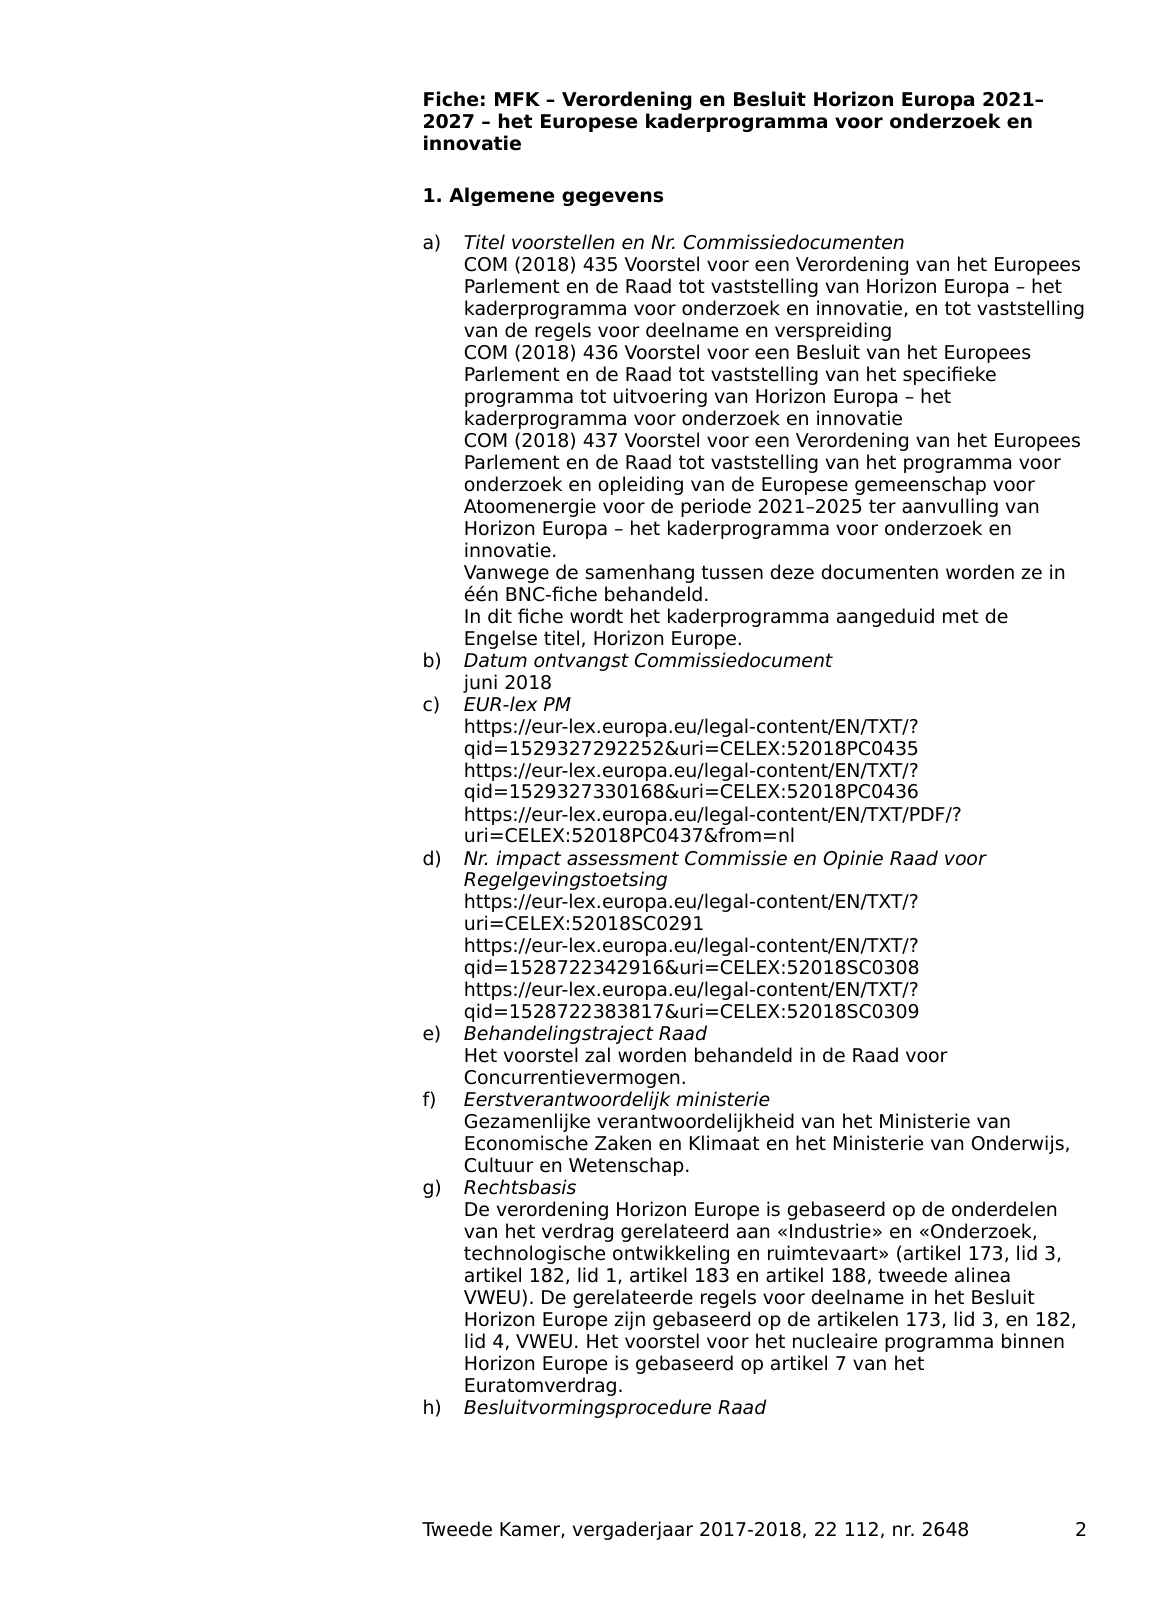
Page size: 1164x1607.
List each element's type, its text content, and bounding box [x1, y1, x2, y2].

text Gezamenlijke verantwoordelijkheid van het Ministerie van Economische Zaken en Klimaat en het Ministerie van Onderwijs, Cultuur en Wetenschap. [464, 1111, 1087, 1177]
text COM (2018) 435 Voorstel voor een Verordening van het Europees Parlement en de Raad tot vaststelling van Horizon Europa – het kaderprogramma voor onderzoek en innovatie, en tot vaststelling van de regels voor deelname en verspreiding [464, 254, 1087, 342]
text COM (2018) 436 Voorstel voor een Besluit van het Europees Parlement en de Raad tot vaststelling van het specifieke programma tot uitvoering van Horizon Europa – het kaderprogramma voor onderzoek en innovatie [464, 342, 1087, 430]
text https://eur-lex.europa.eu/legal-content/EN/TXT/?qid=1529327292252&uri=CELEX:52018PC0435 [464, 716, 1087, 759]
text https://eur-lex.europa.eu/legal-content/EN/TXT/?qid=1529327330168&uri=CELEX:52018PC0436 [464, 759, 1087, 803]
text b) Datum ontvangst Commissiedocument [422, 649, 1087, 672]
text Vanwege de samenhang tussen deze documenten worden ze in één BNC-fiche behandeld. [464, 562, 1087, 606]
text juni 2018 [464, 672, 1087, 693]
subtitle Fiche: MFK – Verordening en Besluit Horizon Europa 2021–2027 – het Europese kaderprogramma voor onderzoek en innovatie [422, 89, 1087, 155]
text https://eur-lex.europa.eu/legal-content/EN/TXT/PDF/?uri=CELEX:52018PC0437&from=nl [464, 803, 1087, 847]
text f) Eerstverantwoordelijk ministerie [422, 1089, 1087, 1111]
text h) Besluitvormingsprocedure Raad [422, 1397, 1087, 1419]
text d) Nr. impact assessment Commissie en Opinie Raad voor Regelgevingstoetsing [422, 847, 1087, 891]
text https://eur-lex.europa.eu/legal-content/EN/TXT/?uri=CELEX:52018SC0291 [464, 891, 1087, 935]
text De verordening Horizon Europe is gebaseerd op de onderdelen van het verdrag gerelateerd aan «Industrie» en «Onderzoek, technologische ontwikkeling en ruimtevaart» (artikel 173, lid 3, artikel 182, lid 1, artikel 183 en artikel 188, tweede alinea VWEU). De gerelateerde regels voor deelname in het Besluit Horizon Europe zijn gebaseerd op de artikelen 173, lid 3, en 182, lid 4, VWEU. Het voorstel voor het nucleaire programma binnen Horizon Europe is gebaseerd op artikel 7 van het Euratomverdrag. [464, 1199, 1087, 1397]
text https://eur-lex.europa.eu/legal-content/EN/TXT/?qid=1528722383817&uri=CELEX:52018SC0309 [464, 979, 1087, 1023]
text In dit fiche wordt het kaderprogramma aangeduid met de Engelse titel, Horizon Europe. [464, 606, 1087, 649]
subtitle 1. Algemene gegevens [422, 185, 1087, 207]
text g) Rechtsbasis [422, 1177, 1087, 1199]
text e) Behandelingstraject Raad [422, 1023, 1087, 1045]
text Het voorstel zal worden behandeld in de Raad voor Concurrentievermogen. [464, 1045, 1087, 1089]
text c) EUR-lex PM [422, 693, 1087, 716]
text a) Titel voorstellen en Nr. Commissiedocumenten [422, 232, 1087, 254]
text COM (2018) 437 Voorstel voor een Verordening van het Europees Parlement en de Raad tot vaststelling van het programma voor onderzoek en opleiding van de Europese gemeenschap voor Atoomenergie voor de periode 2021–2025 ter aanvulling van Horizon Europa – het kaderprogramma voor onderzoek en innovatie. [464, 430, 1087, 562]
text https://eur-lex.europa.eu/legal-content/EN/TXT/?qid=1528722342916&uri=CELEX:52018SC0308 [464, 935, 1087, 979]
